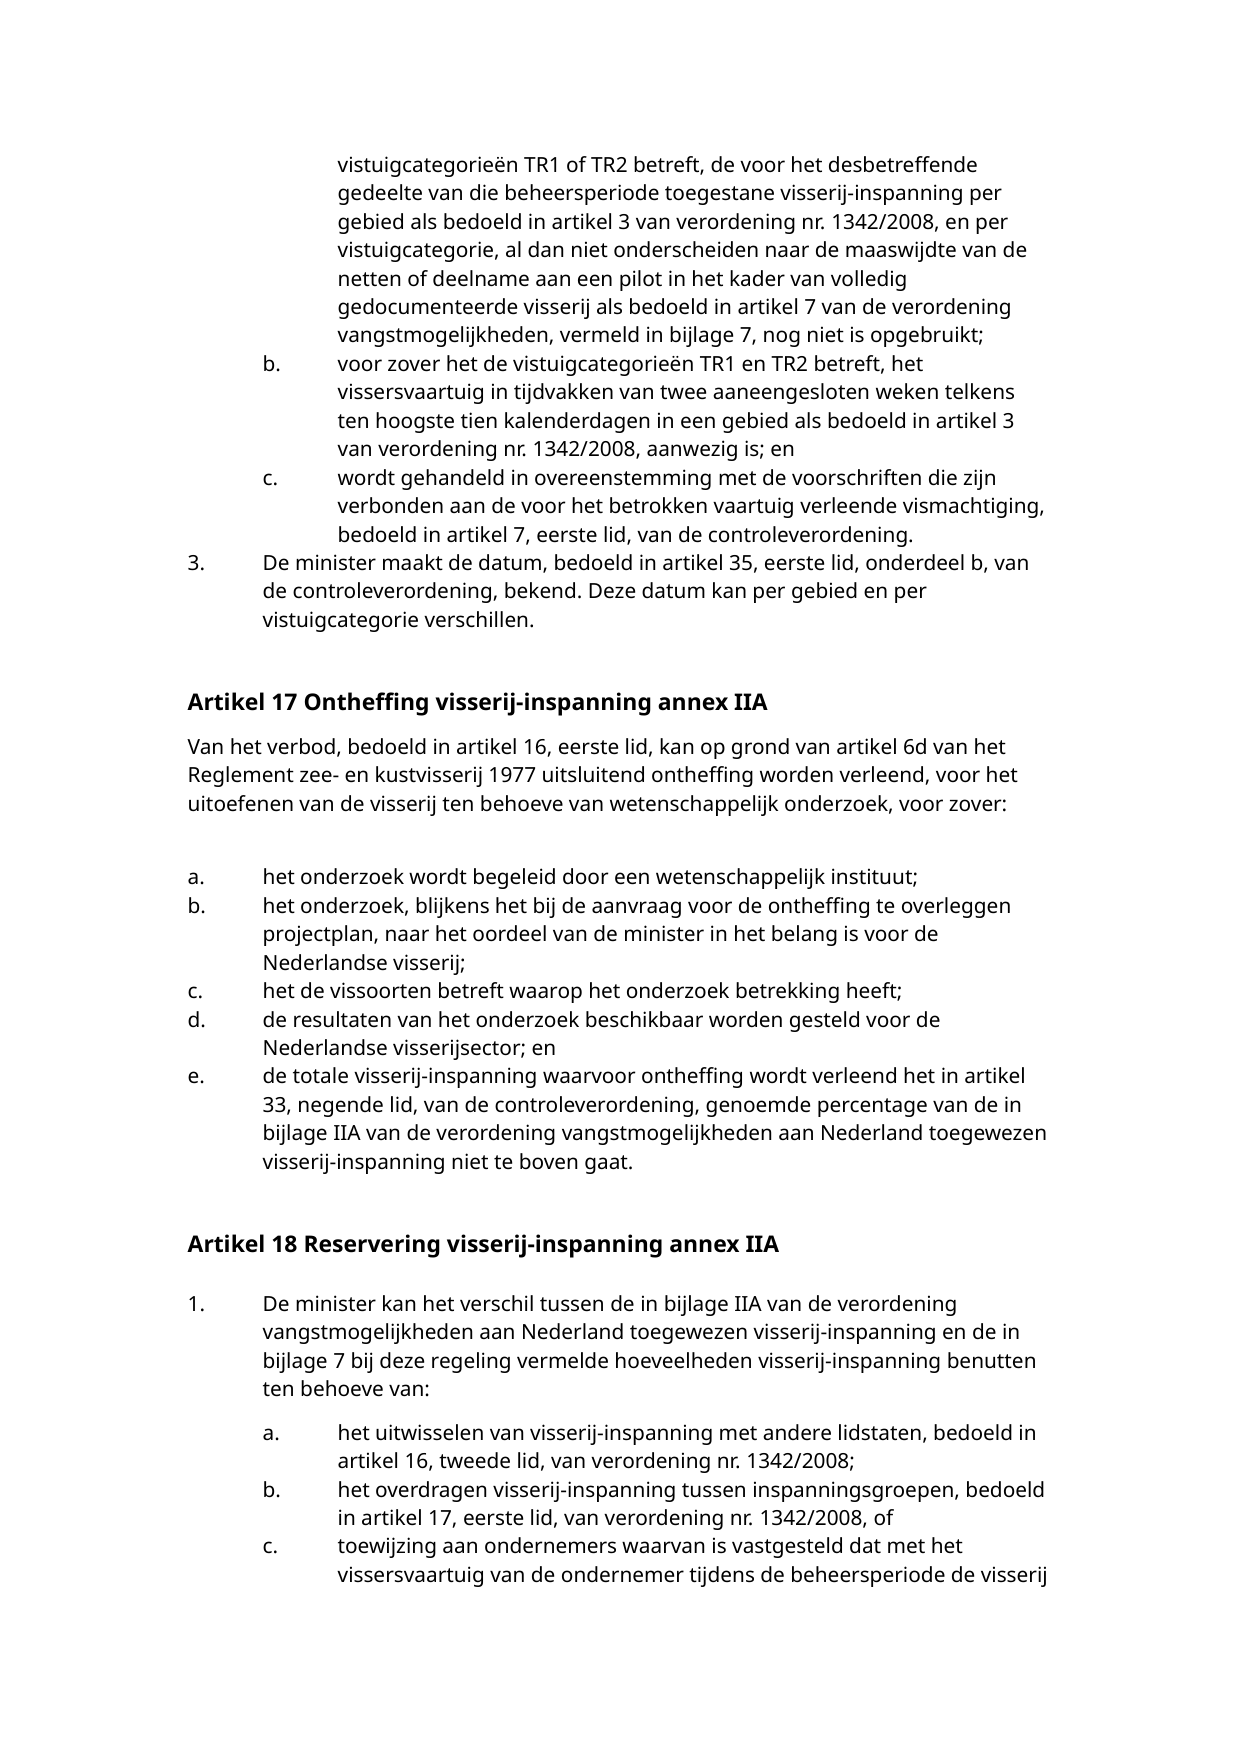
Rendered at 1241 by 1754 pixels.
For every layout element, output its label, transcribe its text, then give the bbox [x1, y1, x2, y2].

list het onderzoek wordt begeleid door een wetenschappelijk instituut; [187, 862, 1053, 891]
list het overdragen visserij-inspanning tussen inspanningsgroepen, bedoeld in artikel 17, eerste lid, van verordening nr. 1342/2008, of [262, 1475, 1053, 1532]
list voor zover het de vistuigcategorieën TR1 en TR2 betreft, het vissersvaartuig in tijdvakken van twee aaneengesloten weken telkens ten hoogste tien kalenderdagen in een gebied als bedoeld in artikel 3 van verordening nr. 1342/2008, aanwezig is; en [262, 349, 1053, 463]
list de totale visserij-inspanning waarvoor ontheffing wordt verleend het in artikel 33, negende lid, van de controleverordening, genoemde percentage van de in bijlage IIA van de verordening vangstmogelijkheden aan Nederland toegewezen visserij-inspanning niet te boven gaat. [187, 1062, 1053, 1175]
subtitle Artikel 18 Reservering visserij-inspanning annex IIA [187, 1228, 1053, 1259]
list wordt gehandeld in overeenstemming met de voorschriften die zijn verbonden aan de voor het betrokken vaartuig verleende vismachtiging, bedoeld in artikel 7, eerste lid, van de controleverordening. [262, 463, 1053, 548]
list vistuigcategorieën TR1 of TR2 betreft, de voor het desbetreffende gedeelte van die beheersperiode toegestane visserij-inspanning per gebied als bedoeld in artikel 3 van verordening nr. 1342/2008, en per vistuigcategorie, al dan niet onderscheiden naar de maaswijdte van de netten of deelname aan een pilot in het kader van volledig gedocumenteerde visserij als bedoeld in artikel 7 van de verordening vangstmogelijkheden, vermeld in bijlage 7, nog niet is opgebruikt; [262, 150, 1053, 349]
list toewijzing aan ondernemers waarvan is vastgesteld dat met het vissersvaartuig van de ondernemer tijdens de beheersperiode de visserij [262, 1532, 1053, 1588]
list de resultaten van het onderzoek beschikbaar worden gesteld voor de Nederlandse visserijsector; en [187, 1005, 1053, 1062]
list De minister maakt de datum, bedoeld in artikel 35, eerste lid, onderdeel b, van de controleverordening, bekend. Deze datum kan per gebied en per vistuigcategorie verschillen. [187, 548, 1053, 633]
list het onderzoek, blijkens het bij de aanvraag voor de ontheffing te overleggen projectplan, naar het oordeel van de minister in het belang is voor de Nederlandse visserij; [187, 891, 1053, 976]
text Van het verbod, bedoeld in artikel 16, eerste lid, kan op grond van artikel 6d van het Reglement zee- en kustvisserij 1977 uitsluitend ontheffing worden verleend, voor het uitoefenen van de visserij ten behoeve van wetenschappelijk onderzoek, voor zover: [187, 732, 1053, 817]
list het de vissoorten betreft waarop het onderzoek betrekking heeft; [187, 976, 1053, 1005]
list De minister kan het verschil tussen de in bijlage IIA van de verordening vangstmogelijkheden aan Nederland toegewezen visserij-inspanning en de in bijlage 7 bij deze regeling vermelde hoeveelheden visserij-inspanning benutten ten behoeve van: [187, 1289, 1053, 1403]
subtitle Artikel 17 Ontheffing visserij-inspanning annex IIA [187, 686, 1053, 717]
list het uitwisselen van visserij-inspanning met andere lidstaten, bedoeld in artikel 16, tweede lid, van verordening nr. 1342/2008; [262, 1418, 1053, 1475]
